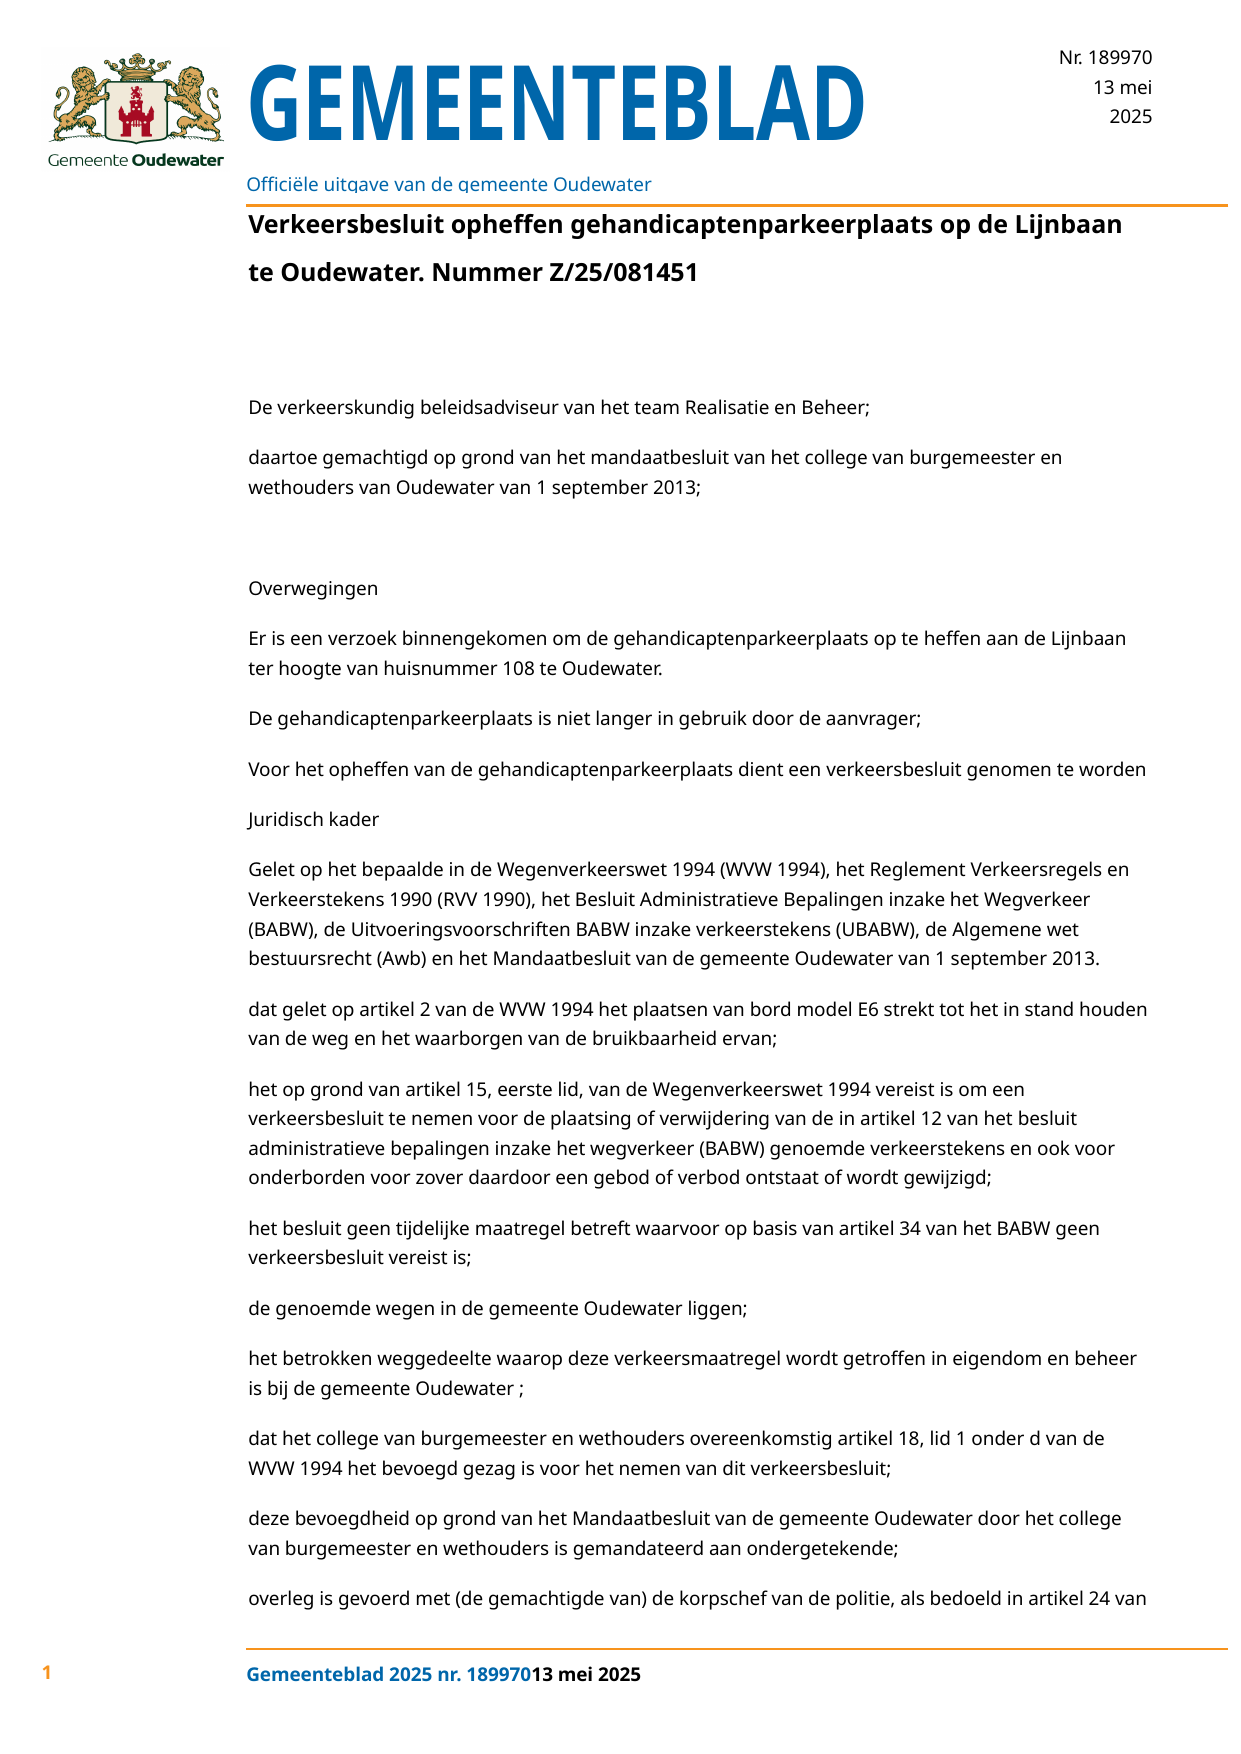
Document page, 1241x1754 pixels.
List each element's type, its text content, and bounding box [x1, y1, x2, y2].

text Gelet op het bepaalde in de Wegenverkeerswet 1994 (WVW 1994), het Reglement Verkeersregels en Verkeerstekens 1990 (RVV 1990), het Besluit Administratieve Bepalingen inzake het Wegverkeer (BABW), de Uitvoeringsvoorschriften BABW inzake verkeerstekens (UBABW), de Algemene wet bestuursrecht (Awb) en het Mandaatbesluit van de gemeente Oudewater van 1 september 2013. [248, 857, 1152, 971]
text het betrokken weggedeelte waarop deze verkeersmaatregel wordt getroffen in eigendom en beheer is bij de gemeente Oudewater ; [248, 1345, 1152, 1401]
text Overwegingen [248, 575, 1152, 601]
text deze bevoegdheid op grond van het Mandaatbesluit van de gemeente Oudewater door het college van burgemeester en wethouders is gemandateerd aan ondergetekende; [248, 1505, 1152, 1561]
text de genoemde wegen in de gemeente Oudewater liggen; [248, 1295, 1152, 1321]
text Er is een verzoek binnengekomen om de gehandicaptenparkeerplaats op te heffen aan de Lijnbaan ter hoogte van huisnummer 108 te Oudewater. [248, 625, 1152, 681]
picture [41, 47, 231, 172]
text dat het college van burgemeester en wethouders overeenkomstig artikel 18, lid 1 onder d van de WVW 1994 het bevoegd gezag is voor het nemen van dit verkeersbesluit; [248, 1425, 1152, 1481]
text Juridisch kader [248, 806, 1152, 832]
text overleg is gevoerd met (de gemachtigde van) de korpschef van de politie, als bedoeld in artikel 24 van [248, 1585, 1152, 1611]
text Voor het opheffen van de gehandicaptenparkeerplaats dient een verkeersbesluit genomen te worden [248, 756, 1152, 781]
text De verkeerskundig beleidsadviseur van het team Realisatie en Beheer; [248, 394, 1152, 420]
text het op grond van artikel 15, eerste lid, van de Wegenverkeerswet 1994 vereist is om een verkeersbesluit te nemen voor de plaatsing of verwijdering van de in artikel 12 van het besluit administratieve bepalingen inzake het wegverkeer (BABW) genoemde verkeerstekens en ook voor onderborden voor zover daardoor een gebod of verbod ontstaat of wordt gewijzigd; [248, 1076, 1152, 1190]
text Verkeersbesluit opheffen gehandicaptenparkeerplaats op de Lijnbaan te Oudewater. Nummer Z/25/081451 [248, 207, 1152, 288]
text De gehandicaptenparkeerplaats is niet langer in gebruik door de aanvrager; [248, 705, 1152, 731]
text het besluit geen tijdelijke maatregel betreft waarvoor op basis van artikel 34 van het BABW geen verkeersbesluit vereist is; [248, 1215, 1152, 1270]
text daartoe gemachtigd op grond van het mandaatbesluit van het college van burgemeester en wethouders van Oudewater van 1 september 2013; [248, 444, 1152, 500]
text dat gelet op artikel 2 van de WVW 1994 het plaatsen van bord model E6 strekt tot het in stand houden van de weg en het waarborgen van de bruikbaarheid ervan; [248, 996, 1152, 1051]
